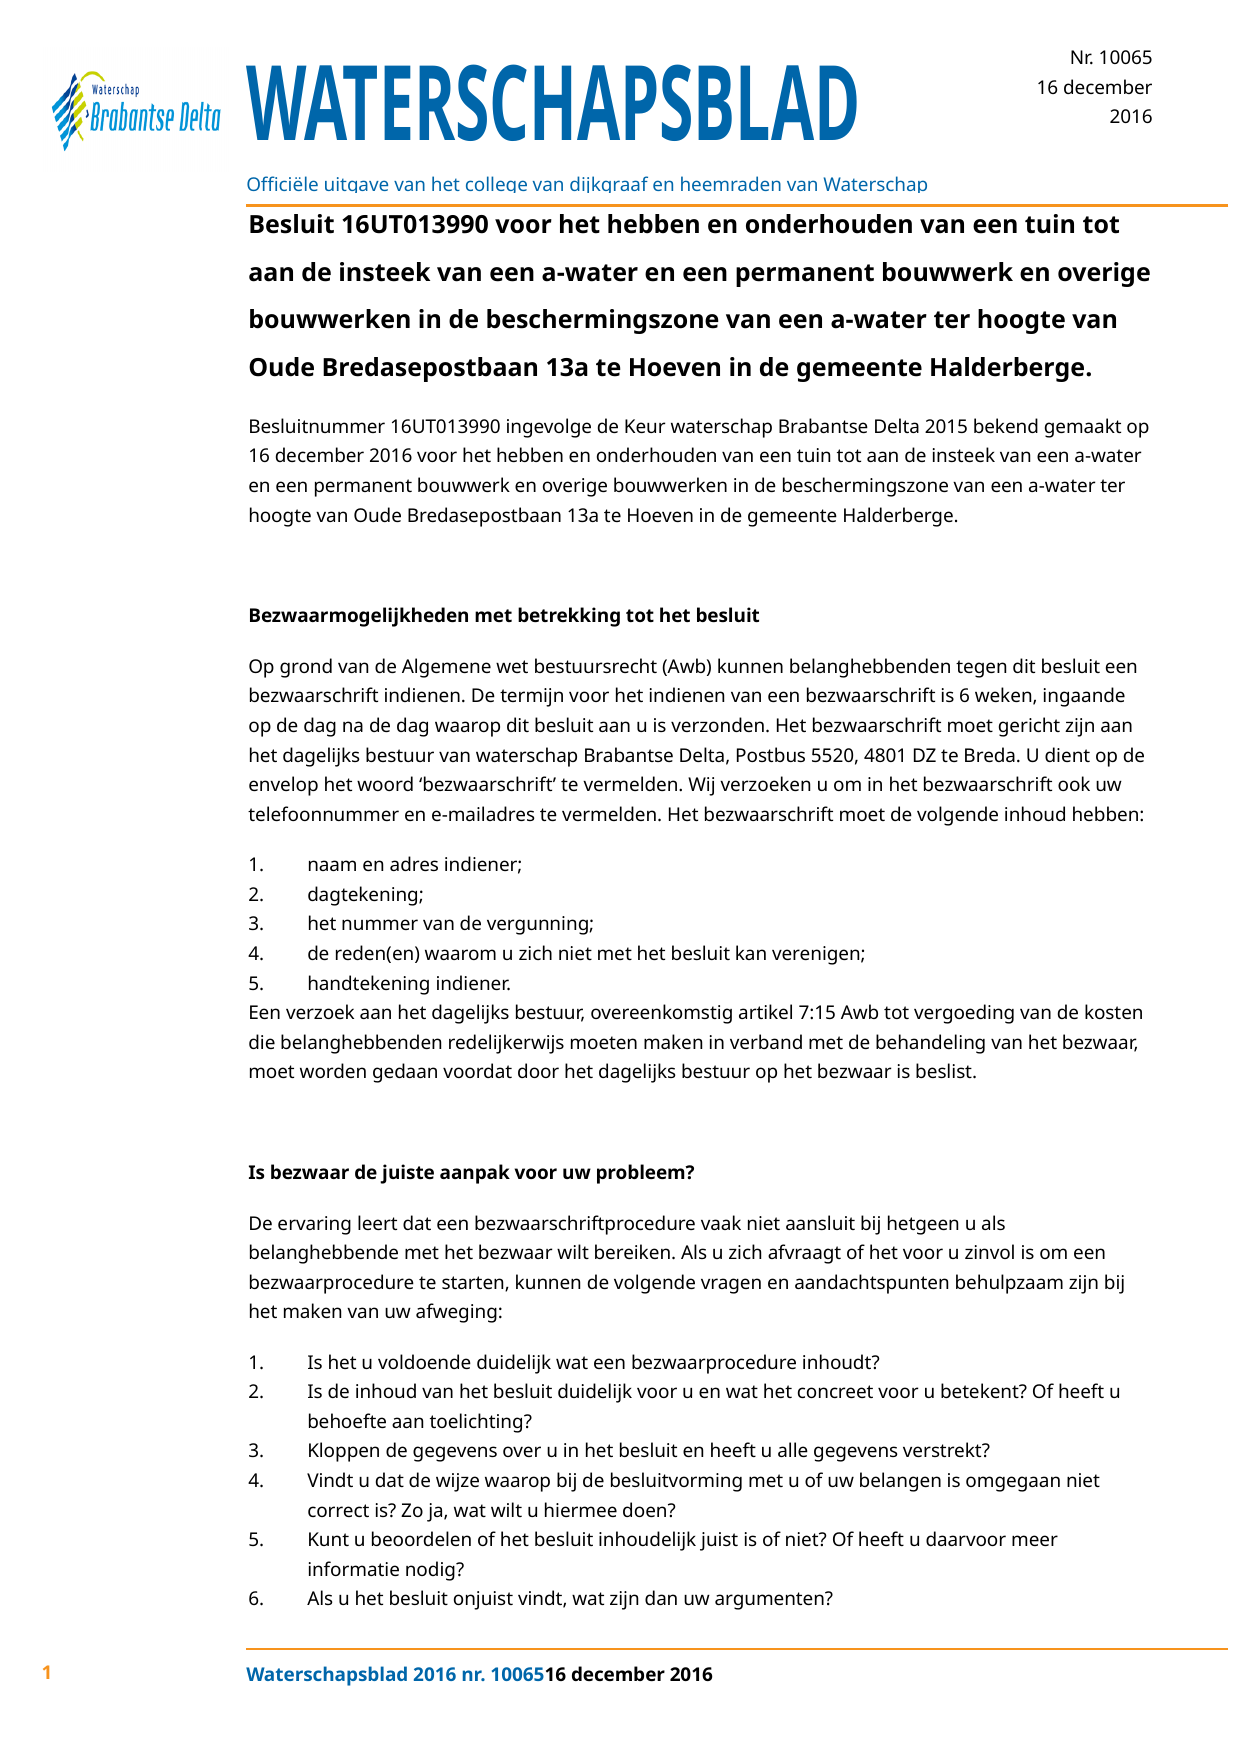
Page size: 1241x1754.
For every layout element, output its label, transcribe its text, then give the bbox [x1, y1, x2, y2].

list het nummer van de vergunning; [248, 911, 1152, 936]
text Een verzoek aan het dagelijks bestuur, overeenkomstig artikel 7:15 Awb tot vergoeding van de kosten die belanghebbenden redelijkerwijs moeten maken in verband met de behandeling van het bezwaar, moet worden gedaan voordat door het dagelijks bestuur op het bezwaar is beslist. [248, 999, 1152, 1084]
picture [41, 47, 231, 172]
text Besluitnummer 16UT013990 ingevolge de Keur waterschap Brabantse Delta 2015 bekend gemaakt op 16 december 2016 voor het hebben en onderhouden van een tuin tot aan de insteek van een a-water en een permanent bouwwerk en overige bouwwerken in de beschermingszone van een a-water ter hoogte van Oude Bredasepostbaan 13a te Hoeven in de gemeente Halderberge. [248, 413, 1152, 528]
text Besluit 16UT013990 voor het hebben en onderhouden van een tuin tot aan de insteek van een a-water en een permanent bouwwerk en overige bouwwerken in de beschermingszone van een a-water ter hoogte van Oude Bredasepostbaan 13a te Hoeven in de gemeente Halderberge. [248, 207, 1152, 384]
list Kunt u beoordelen of het besluit inhoudelijk juist is of niet? Of heeft u daarvoor meer informatie nodig? [248, 1526, 1152, 1582]
text Bezwaarmogelijkheden met betrekking tot het besluit [248, 603, 1152, 628]
list Is het u voldoende duidelijk wat een bezwaarprocedure inhoudt? [248, 1349, 1152, 1375]
list de reden(en) waarom u zich niet met het besluit kan verenigen; [248, 940, 1152, 966]
list dagtekening; [248, 881, 1152, 907]
list naam en adres indiener; [248, 851, 1152, 877]
list Vindt u dat de wijze waarop bij de besluitvorming met u of uw belangen is omgegaan niet correct is? Zo ja, wat wilt u hiermee doen? [248, 1467, 1152, 1523]
text Op grond van de Algemene wet bestuursrecht (Awb) kunnen belanghebbenden tegen dit besluit een bezwaarschrift indienen. De termijn voor het indienen van een bezwaarschrift is 6 weken, ingaande op de dag na de dag waarop dit besluit aan u is verzonden. Het bezwaarschrift moet gericht zijn aan het dagelijks bestuur van waterschap Brabantse Delta, Postbus 5520, 4801 DZ te Breda. U dient op de envelop het woord ‘bezwaarschrift’ te vermelden. Wij verzoeken u om in het bezwaarschrift ook uw telefoonnummer en e‑mailadres te vermelden. Het bezwaarschrift moet de volgende inhoud hebben: [248, 653, 1152, 827]
text Is bezwaar de juiste aanpak voor uw probleem? [248, 1159, 1152, 1185]
text De ervaring leert dat een bezwaarschriftprocedure vaak niet aansluit bij hetgeen u als belanghebbende met het bezwaar wilt bereiken. Als u zich afvraagt of het voor u zinvol is om een bezwaarprocedure te starten, kunnen de volgende vragen en aandachtspunten behulpzaam zijn bij het maken van uw afweging: [248, 1210, 1152, 1324]
list Is de inhoud van het besluit duidelijk voor u en wat het concreet voor u betekent? Of heeft u behoefte aan toelichting? [248, 1378, 1152, 1434]
list handtekening indiener. [248, 970, 1152, 996]
list Kloppen de gegevens over u in het besluit en heeft u alle gegevens verstrekt? [248, 1438, 1152, 1463]
list Als u het besluit onjuist vindt, wat zijn dan uw argumenten? [248, 1586, 1152, 1611]
